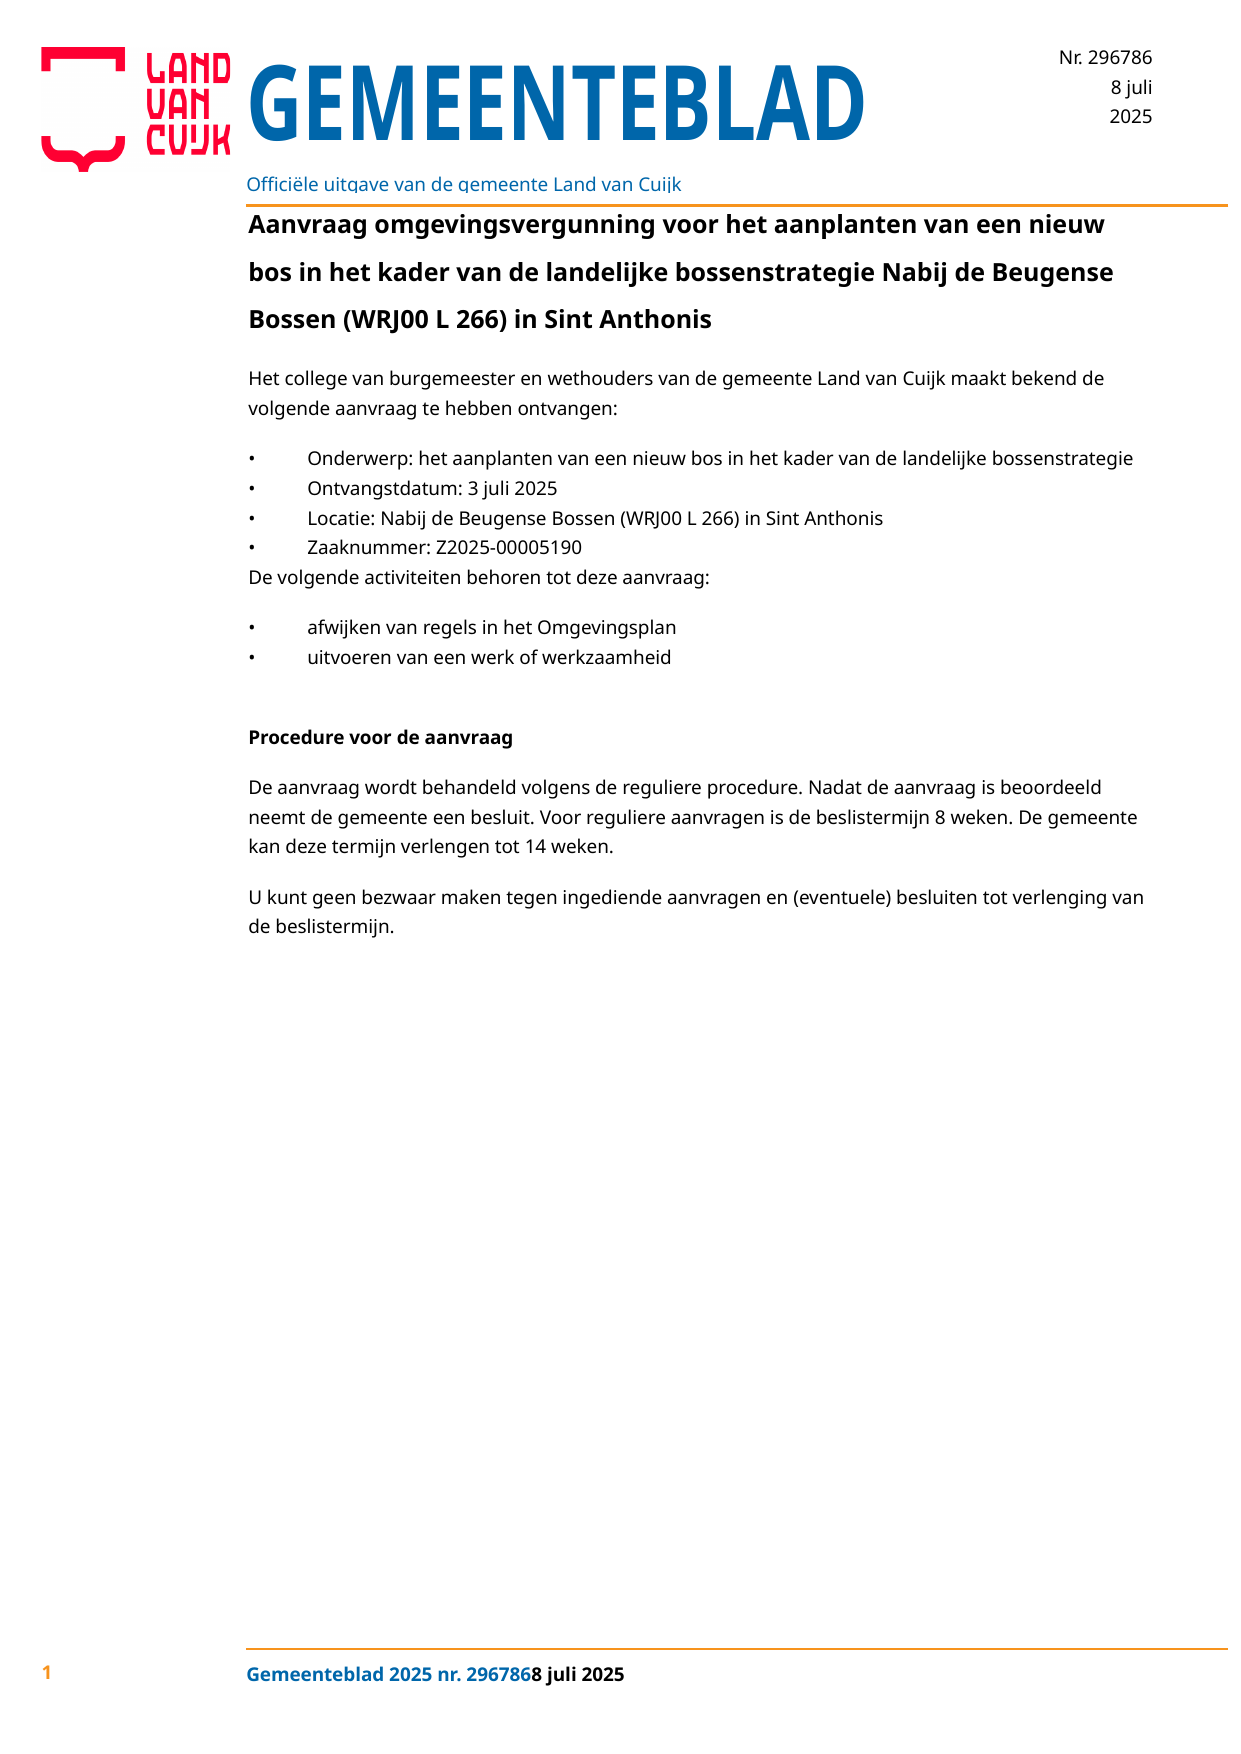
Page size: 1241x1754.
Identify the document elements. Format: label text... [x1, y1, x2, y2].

list Locatie: Nabij de Beugense Bossen (WRJ00 L 266) in Sint Anthonis [248, 505, 1152, 530]
text De volgende activiteiten behoren tot deze aanvraag: [248, 564, 1152, 589]
picture [41, 47, 231, 172]
text U kunt geen bezwaar maken tegen ingediende aanvragen en (eventuele) besluiten tot verlenging van de beslistermijn. [248, 884, 1152, 939]
text Het college van burgemeester en wethouders van de gemeente Land van Cuijk maakt bekend de volgende aanvraag te hebben ontvangen: [248, 366, 1152, 421]
text De aanvraag wordt behandeld volgens de reguliere procedure. Nadat de aanvraag is beoordeeld neemt de gemeente een besluit. Voor reguliere aanvragen is de beslistermijn 8 weken. De gemeente kan deze termijn verlengen tot 14 weken. [248, 774, 1152, 859]
list Onderwerp: het aanplanten van een nieuw bos in het kader van de landelijke bossenstrategie [248, 446, 1152, 471]
list Zaaknummer: Z2025-00005190 [248, 534, 1152, 560]
list Ontvangstdatum: 3 juli 2025 [248, 475, 1152, 501]
list afwijken van regels in het Omgevingsplan [248, 614, 1152, 640]
text Aanvraag omgevingsvergunning voor het aanplanten van een nieuw bos in het kader van de landelijke bossenstrategie Nabij de Beugense Bossen (WRJ00 L 266) in Sint Anthonis [248, 207, 1152, 336]
list uitvoeren van een werk of werkzaamheid [248, 644, 1152, 669]
text Procedure voor de aanvraag [248, 724, 1152, 749]
